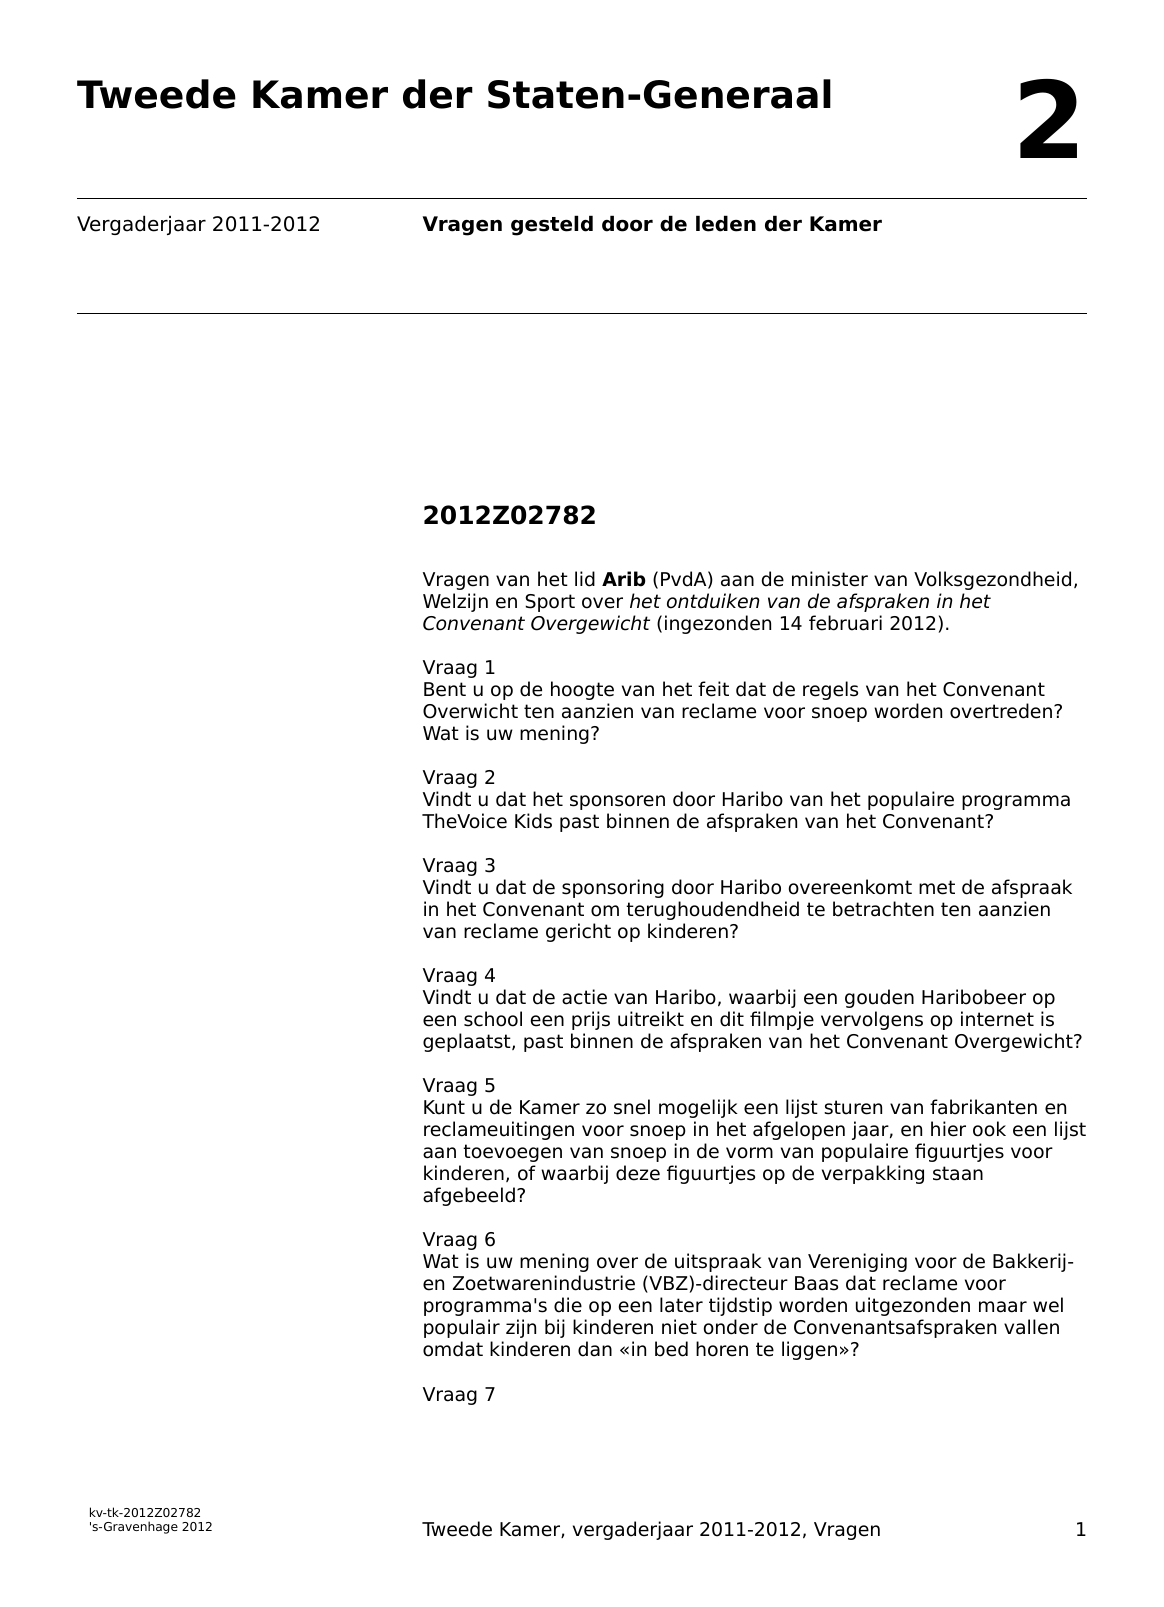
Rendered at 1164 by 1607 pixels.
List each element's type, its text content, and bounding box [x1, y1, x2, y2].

text Vraag 6 [422, 1229, 1087, 1251]
text Vindt u dat de actie van Haribo, waarbij een gouden Haribobeer op een school een prijs uitreikt en dit filmpje vervolgens op internet is geplaatst, past binnen de afspraken van het Convenant Overgewicht? [422, 987, 1087, 1053]
table_header 2 [886, 59, 1087, 198]
table_header Tweede Kamer der Staten-Generaal [77, 59, 886, 198]
table_cell Vergaderjaar 2011-2012 [77, 199, 422, 313]
text Vragen van het lid Arib (PvdA) aan de minister van Volksgezondheid, Welzijn en Sport over het ontduiken van de afspraken in het Convenant Overgewicht (ingezonden 14 februari 2012). [422, 569, 1087, 635]
text Vindt u dat het sponsoren door Haribo van het populaire programma TheVoice Kids past binnen de afspraken van het Convenant? [422, 789, 1087, 833]
text Vindt u dat de sponsoring door Haribo overeenkomt met de afspraak in het Convenant om terughoudendheid te betrachten ten aanzien van reclame gericht op kinderen? [422, 877, 1087, 943]
text Vraag 1 [422, 657, 1087, 679]
text Bent u op de hoogte van het feit dat de regels van het Convenant Overwicht ten aanzien van reclame voor snoep worden overtreden? Wat is uw mening? [422, 679, 1087, 745]
text Vraag 3 [422, 855, 1087, 877]
text kv-tk-2012Z02782 [88, 1506, 323, 1520]
table_cell Vragen gesteld door de leden der Kamer [422, 199, 1087, 313]
text Vraag 2 [422, 767, 1087, 789]
text 2012Z02782 [422, 501, 1087, 531]
text 's-Gravenhage 2012 [88, 1520, 323, 1534]
text Vraag 7 [422, 1383, 1087, 1405]
text Kunt u de Kamer zo snel mogelijk een lijst sturen van fabrikanten en reclameuitingen voor snoep in het afgelopen jaar, en hier ook een lijst aan toevoegen van snoep in de vorm van populaire figuurtjes voor kinderen, of waarbij deze figuurtjes op de verpakking staan afgebeeld? [422, 1097, 1087, 1207]
text Vraag 4 [422, 965, 1087, 987]
text Vraag 5 [422, 1075, 1087, 1097]
text Wat is uw mening over de uitspraak van Vereniging voor de Bakkerij- en Zoetwarenindustrie (VBZ)-directeur Baas dat reclame voor programma's die op een later tijdstip worden uitgezonden maar wel populair zijn bij kinderen niet onder de Convenantsafspraken vallen omdat kinderen dan «in bed horen te liggen»? [422, 1251, 1087, 1361]
